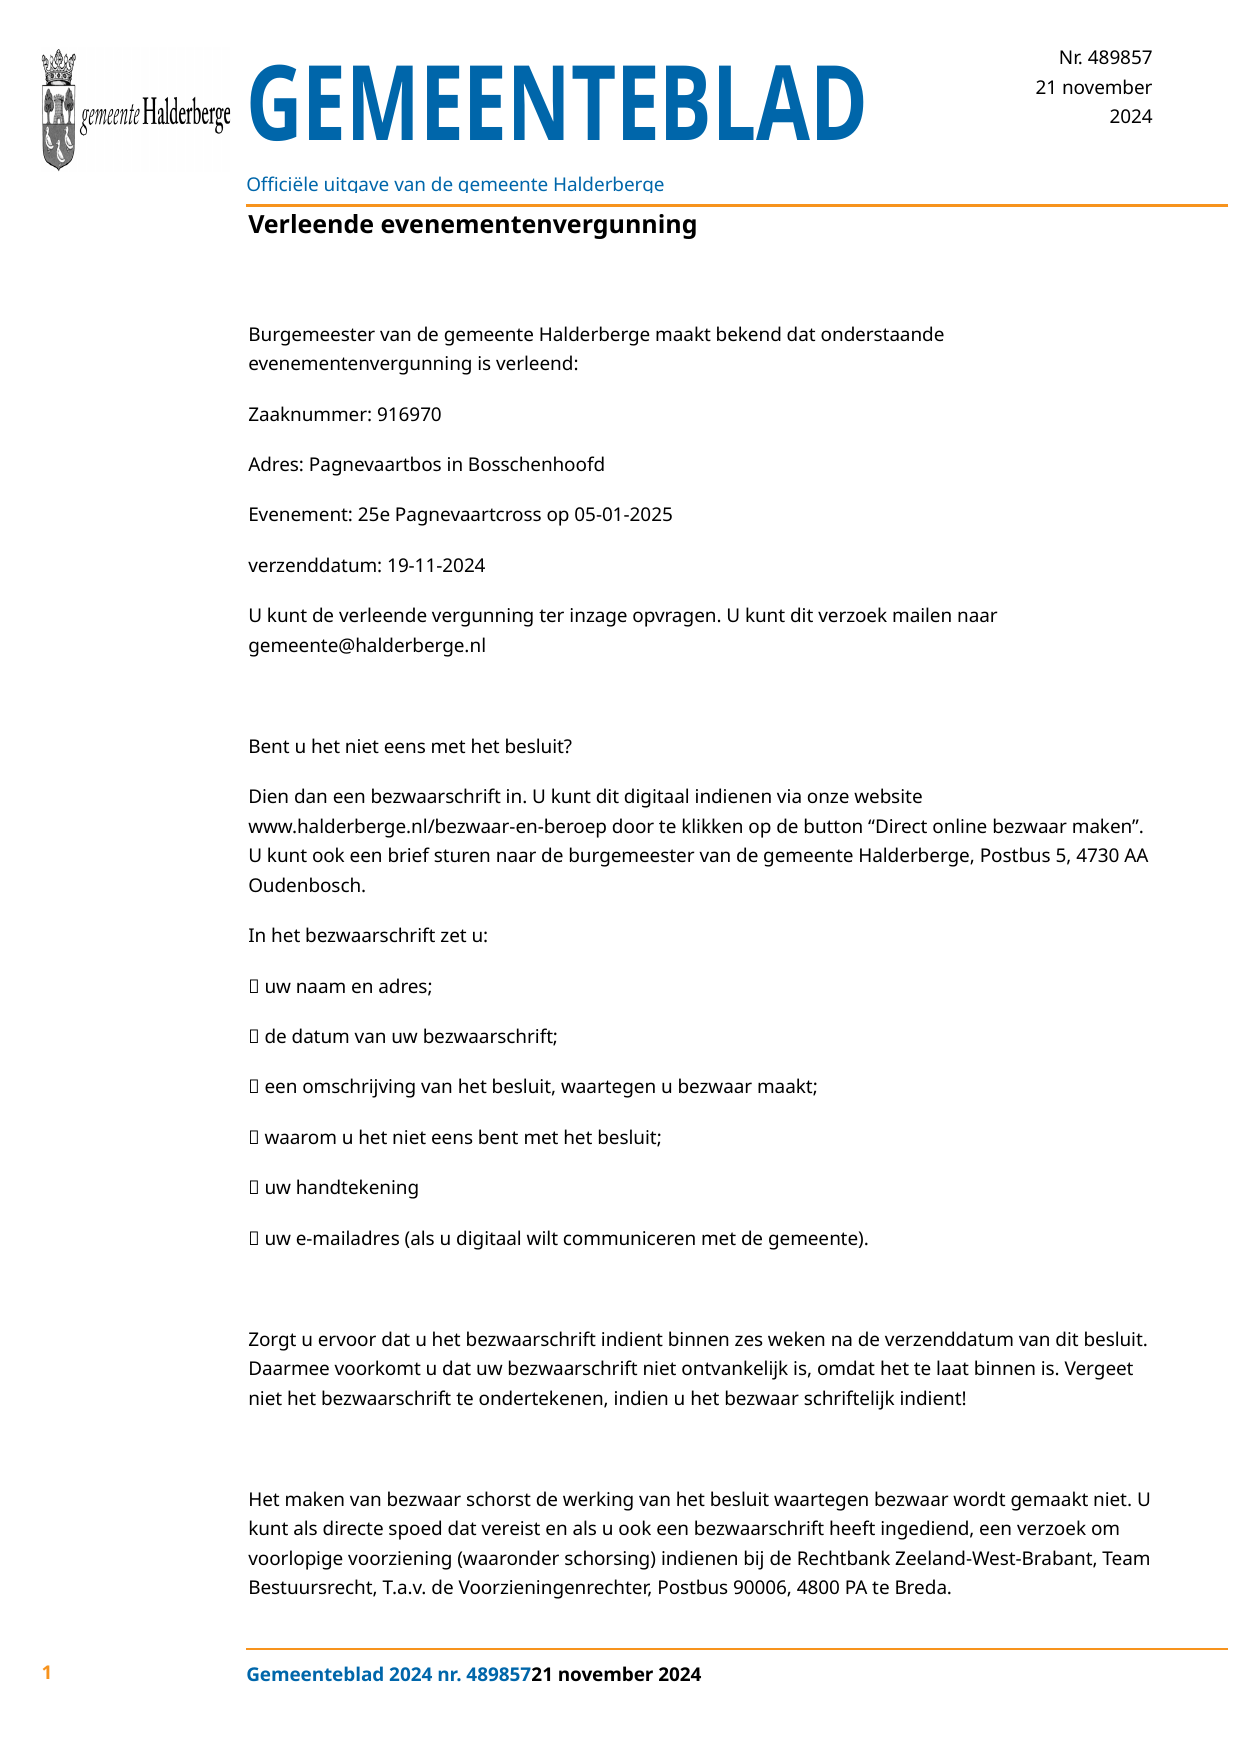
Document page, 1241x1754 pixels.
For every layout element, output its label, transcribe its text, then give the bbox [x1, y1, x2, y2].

text In het bezwaarschrift zet u: [248, 922, 1152, 948]
text  uw naam en adres; [248, 973, 1152, 998]
text  uw handtekening [248, 1174, 1152, 1200]
text Burgemeester van de gemeente Halderberge maakt bekend dat onderstaande evenementenvergunning is verleend: [248, 321, 1152, 376]
text Het maken van bezwaar schorst de werking van het besluit waartegen bezwaar wordt gemaakt niet. U kunt als directe spoed dat vereist en als u ook een bezwaarschrift heeft ingediend, een verzoek om voorlopige voorziening (waaronder schorsing) indienen bij de Rechtbank Zeeland-West-Brabant, Team Bestuursrecht, T.a.v. de Voorzieningenrechter, Postbus 90006, 4800 PA te Breda. [248, 1486, 1152, 1600]
text Zaaknummer: 916970 [248, 401, 1152, 426]
text Evenement: 25e Pagnevaartcross op 05-01-2025 [248, 502, 1152, 527]
picture [41, 47, 231, 172]
text  de datum van uw bezwaarschrift; [248, 1023, 1152, 1049]
text Zorgt u ervoor dat u het bezwaarschrift indient binnen zes weken na de verzenddatum van dit besluit. Daarmee voorkomt u dat uw bezwaarschrift niet ontvankelijk is, omdat het te laat binnen is. Vergeet niet het bezwaarschrift te ondertekenen, indien u het bezwaar schriftelijk indient! [248, 1326, 1152, 1411]
text U kunt de verleende vergunning ter inzage opvragen. U kunt dit verzoek mailen naar gemeente@halderberge.nl [248, 602, 1152, 658]
text  een omschrijving van het besluit, waartegen u bezwaar maakt; [248, 1074, 1152, 1099]
text  waarom u het niet eens bent met het besluit; [248, 1124, 1152, 1150]
text Verleende evenementenvergunning [248, 207, 1152, 241]
text  uw e-mailadres (als u digitaal wilt communiceren met de gemeente). [248, 1225, 1152, 1251]
text Adres: Pagnevaartbos in Bosschenhoofd [248, 451, 1152, 477]
text verzenddatum: 19-11-2024 [248, 552, 1152, 578]
text Bent u het niet eens met het besluit? [248, 733, 1152, 758]
text Dien dan een bezwaarschrift in. U kunt dit digitaal indienen via onze website www.halderberge.nl/bezwaar-en-beroep door te klikken op de button “Direct online bezwaar maken”. U kunt ook een brief sturen naar de burgemeester van de gemeente Halderberge, Postbus 5, 4730 AA Oudenbosch. [248, 783, 1152, 898]
